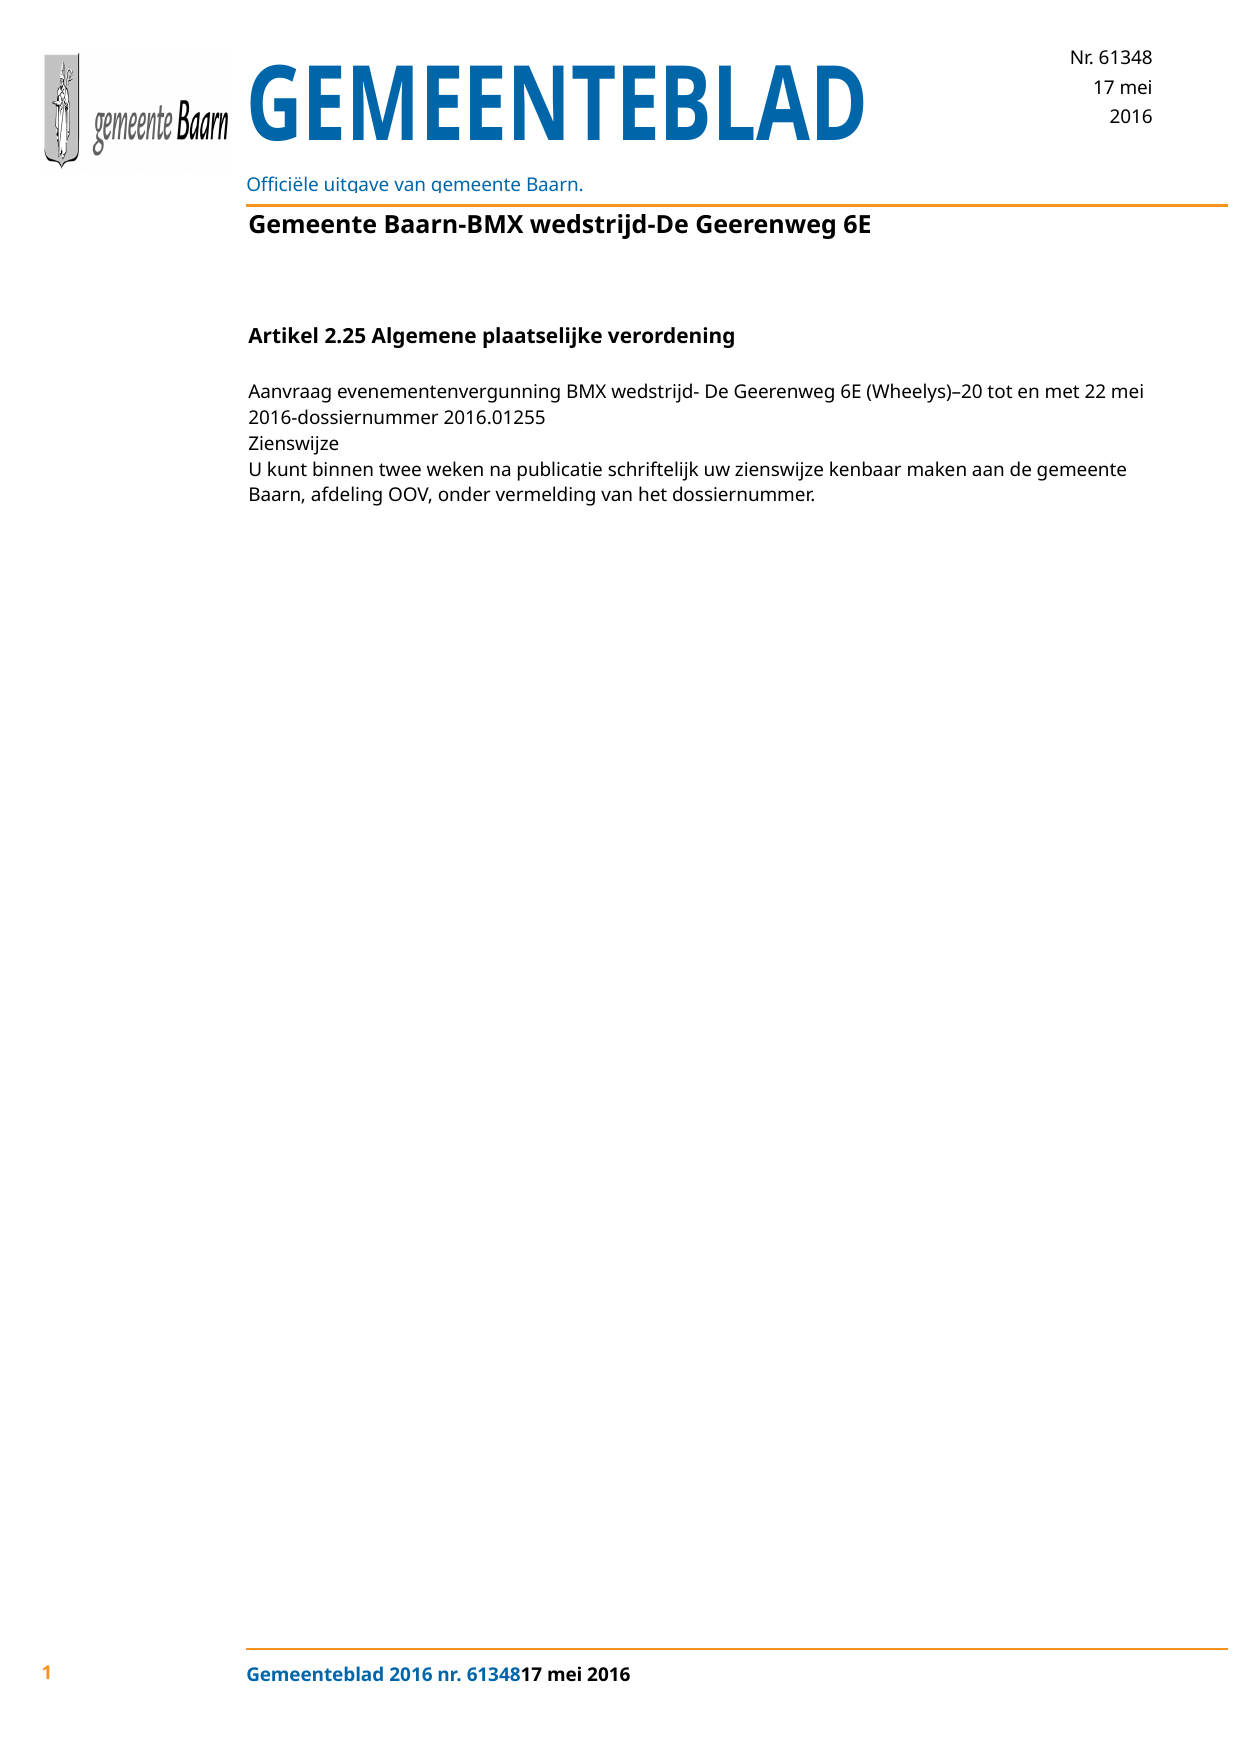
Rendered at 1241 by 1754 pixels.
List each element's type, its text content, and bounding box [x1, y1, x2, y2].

text Gemeente Baarn-BMX wedstrijd-De Geerenweg 6E [248, 207, 1152, 241]
text Artikel 2.25 Algemene plaatselijke verordening [248, 321, 1152, 349]
text Aanvraag evenementenvergunning BMX wedstrijd- De Geerenweg 6E (Wheelys)–20 tot en met 22 mei 2016-dossiernummer 2016.01255 [248, 379, 1152, 430]
text U kunt binnen twee weken na publicatie schriftelijk uw zienswijze kenbaar maken aan de gemeente Baarn, afdeling OOV, onder vermelding van het dossiernummer. [248, 456, 1152, 507]
text Zienswijze [248, 430, 1152, 456]
picture [41, 47, 231, 172]
